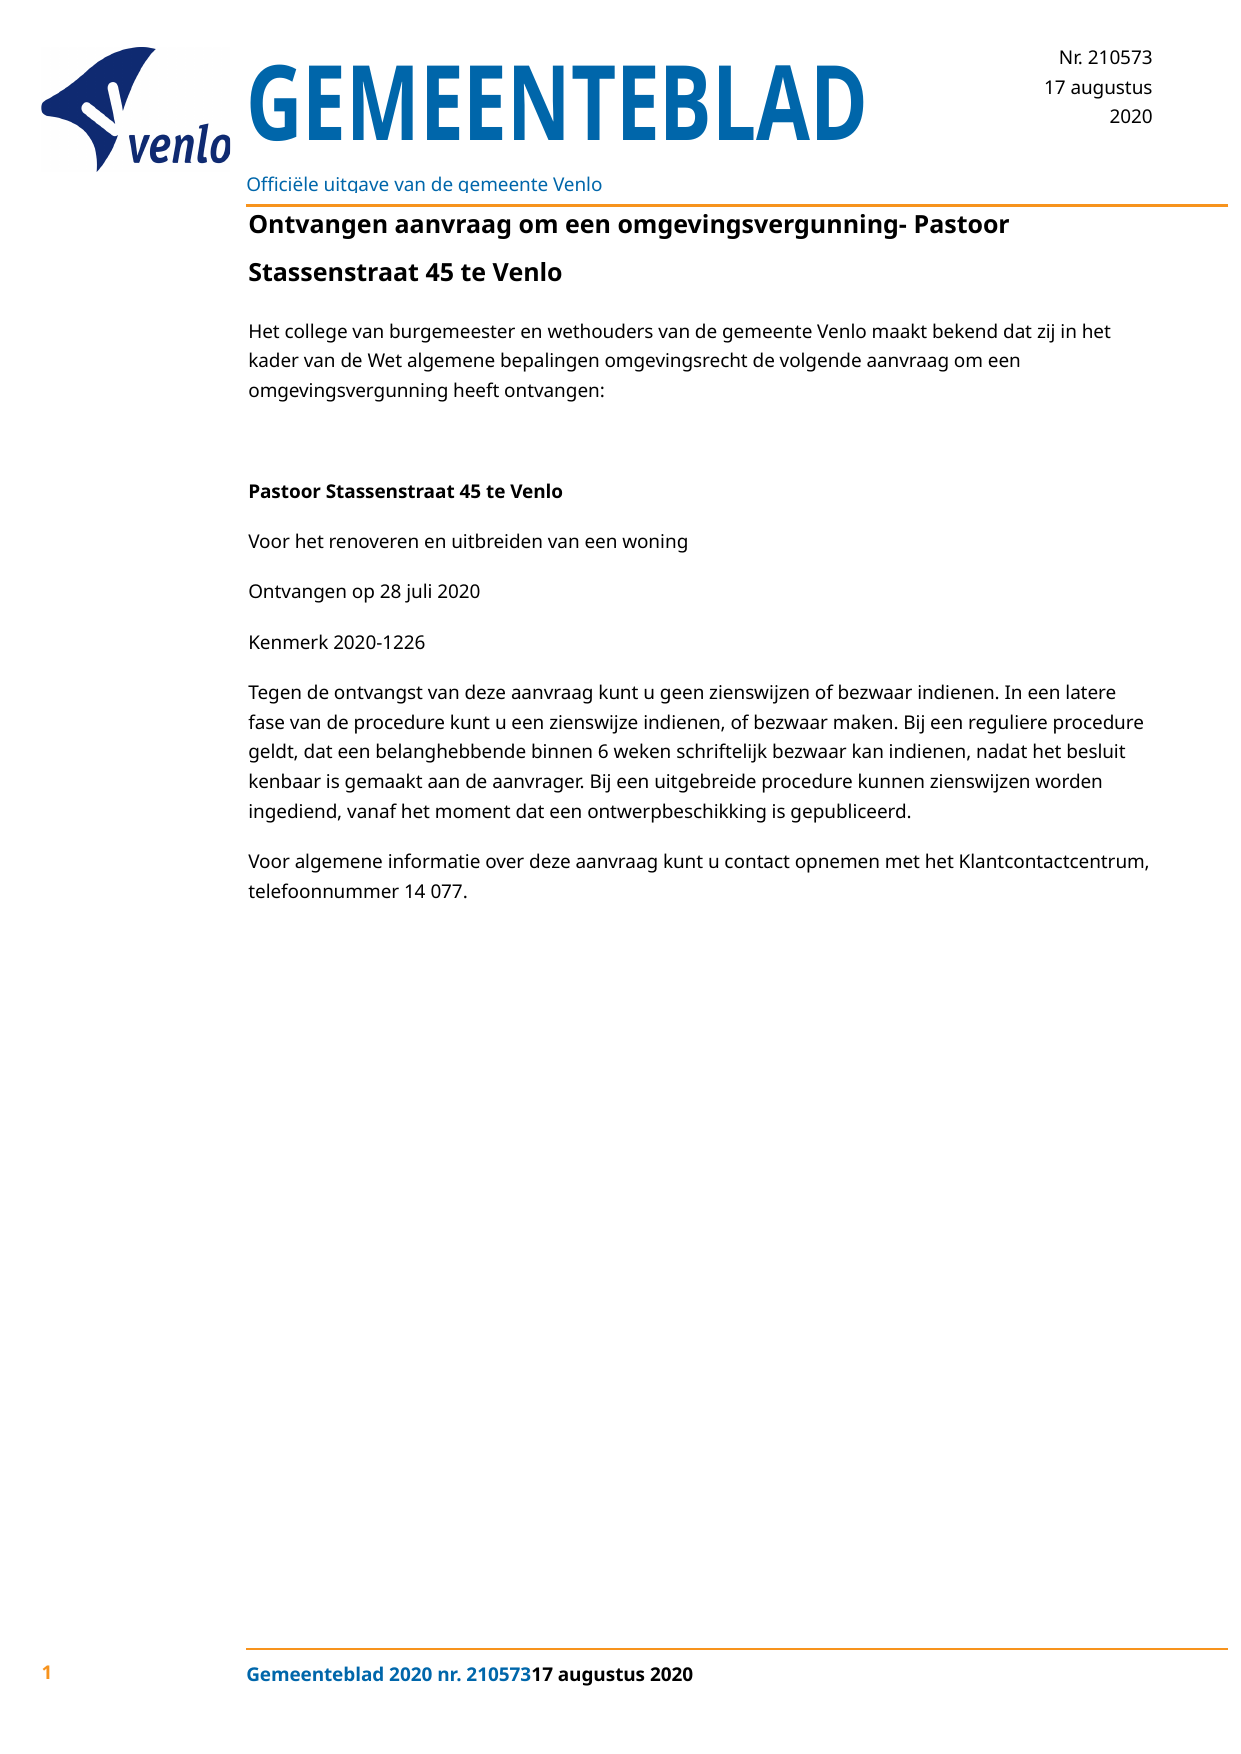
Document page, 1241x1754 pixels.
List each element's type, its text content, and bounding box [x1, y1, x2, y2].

text Pastoor Stassenstraat 45 te Venlo [248, 478, 1152, 504]
text Ontvangen op 28 juli 2020 [248, 579, 1152, 604]
text Tegen de ontvangst van deze aanvraag kunt u geen zienswijzen of bezwaar indienen. In een latere fase van de procedure kunt u een zienswijze indienen, of bezwaar maken. Bij een reguliere procedure geldt, dat een belanghebbende binnen 6 weken schriftelijk bezwaar kan indienen, nadat het besluit kenbaar is gemaakt aan de aanvrager. Bij een uitgebreide procedure kunnen zienswijzen worden ingediend, vanaf het moment dat een ontwerpbeschikking is gepubliceerd. [248, 679, 1152, 824]
text Voor het renoveren en uitbreiden van een woning [248, 528, 1152, 554]
picture [41, 47, 231, 172]
text Ontvangen aanvraag om een omgevingsvergunning- Pastoor Stassenstraat 45 te Venlo [248, 207, 1152, 288]
text Voor algemene informatie over deze aanvraag kunt u contact opnemen met het Klantcontactcentrum, telefoonnummer 14 077. [248, 848, 1152, 904]
text Kenmerk 2020-1226 [248, 629, 1152, 655]
text Het college van burgemeester en wethouders van de gemeente Venlo maakt bekend dat zij in het kader van de Wet algemene bepalingen omgevingsrecht de volgende aanvraag om een omgevingsvergunning heeft ontvangen: [248, 318, 1152, 403]
